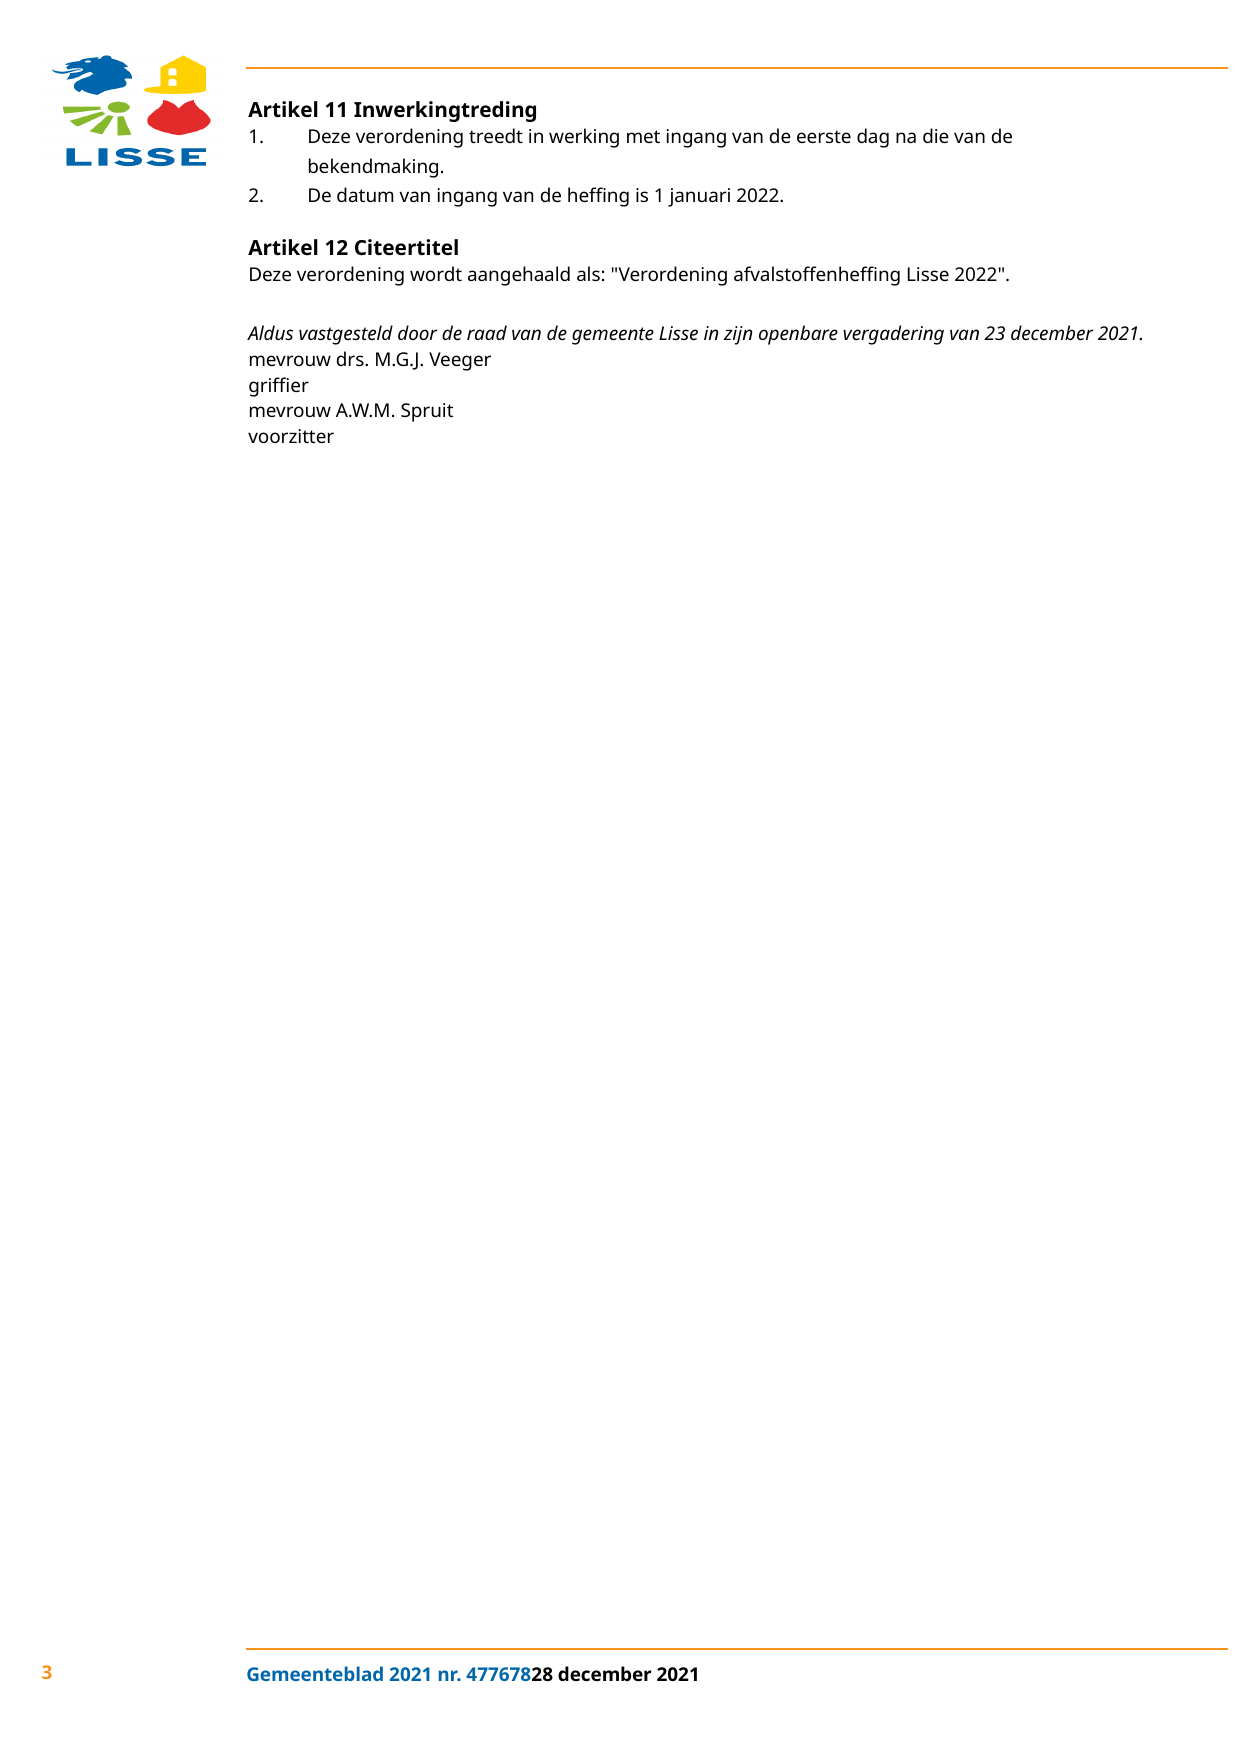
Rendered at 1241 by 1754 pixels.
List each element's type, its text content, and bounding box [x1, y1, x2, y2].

list De datum van ingang van de heffing is 1 januari 2022. [248, 182, 1152, 208]
text mevrouw A.W.M. Spruit [248, 398, 1152, 423]
picture [41, 47, 231, 172]
text Aldus vastgesteld door de raad van de gemeente Lisse in zijn openbare vergadering van 23 december 2021. [248, 320, 1152, 346]
list Deze verordening treedt in werking met ingang van de eerste dag na die van de bekendmaking. [248, 123, 1152, 178]
text voorzitter [248, 423, 1152, 449]
text Artikel 11 Inwerkingtreding [248, 95, 1152, 123]
text mevrouw drs. M.G.J. Veeger [248, 346, 1152, 372]
text Artikel 12 Citeertitel [248, 233, 1152, 261]
text griffier [248, 372, 1152, 398]
text Deze verordening wordt aangehaald als: "Verordening afvalstoffenheffing Lisse 2022". [248, 261, 1152, 287]
